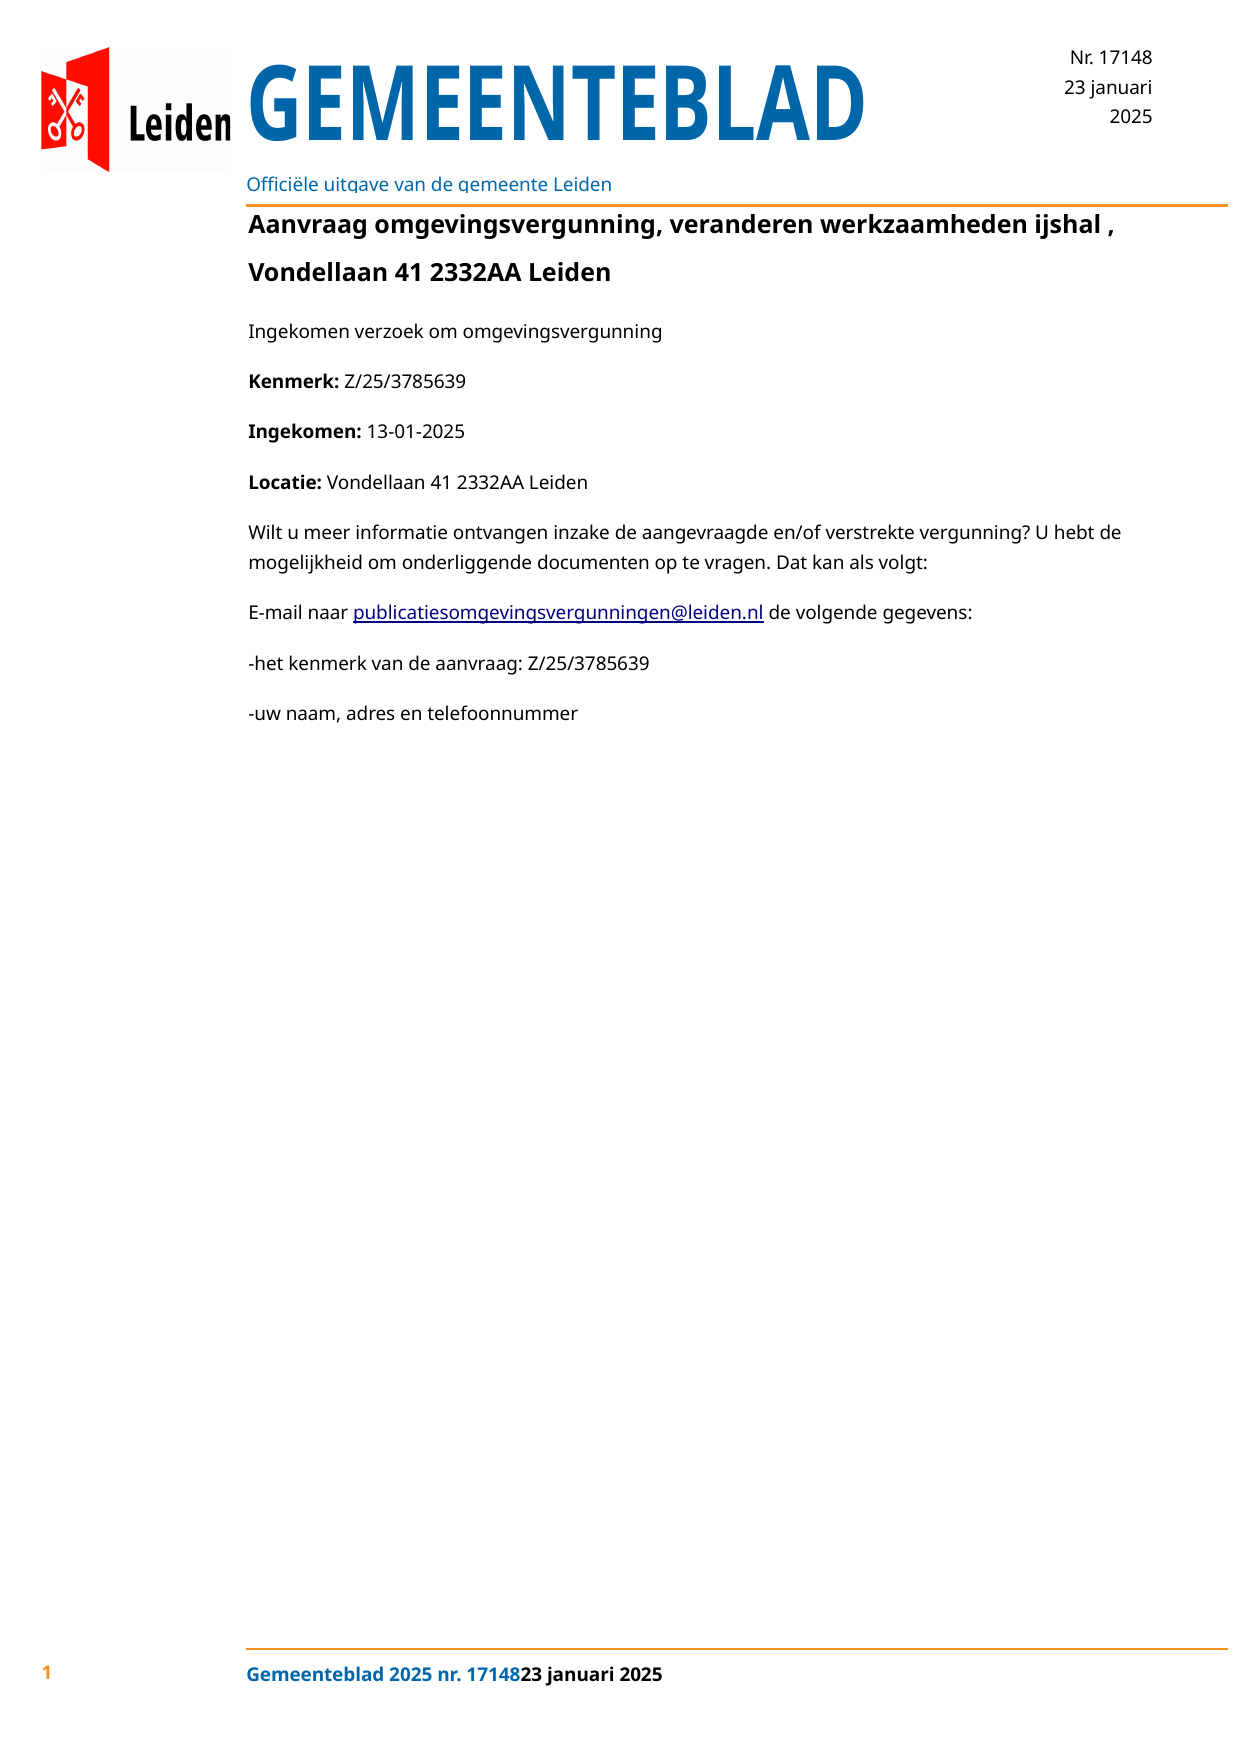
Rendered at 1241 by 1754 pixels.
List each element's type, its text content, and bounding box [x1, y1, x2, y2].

text Kenmerk: Z/25/3785639 [248, 368, 1152, 394]
text E-mail naar publicatiesomgevingsvergunningen@leiden.nl de volgende gegevens: [248, 599, 1152, 625]
picture [41, 47, 231, 172]
text -uw naam, adres en telefoonnummer [248, 700, 1152, 726]
text Wilt u meer informatie ontvangen inzake de aangevraagde en/of verstrekte vergunning? U hebt de mogelijkheid om onderliggende documenten op te vragen. Dat kan als volgt: [248, 519, 1152, 575]
text Ingekomen verzoek om omgevingsvergunning [248, 318, 1152, 344]
text -het kenmerk van de aanvraag: Z/25/3785639 [248, 650, 1152, 676]
text Ingekomen: 13-01-2025 [248, 419, 1152, 444]
text Locatie: Vondellaan 41 2332AA Leiden [248, 469, 1152, 495]
text Aanvraag omgevingsvergunning, veranderen werkzaamheden ijshal , Vondellaan 41 2332AA Leiden [248, 207, 1152, 288]
